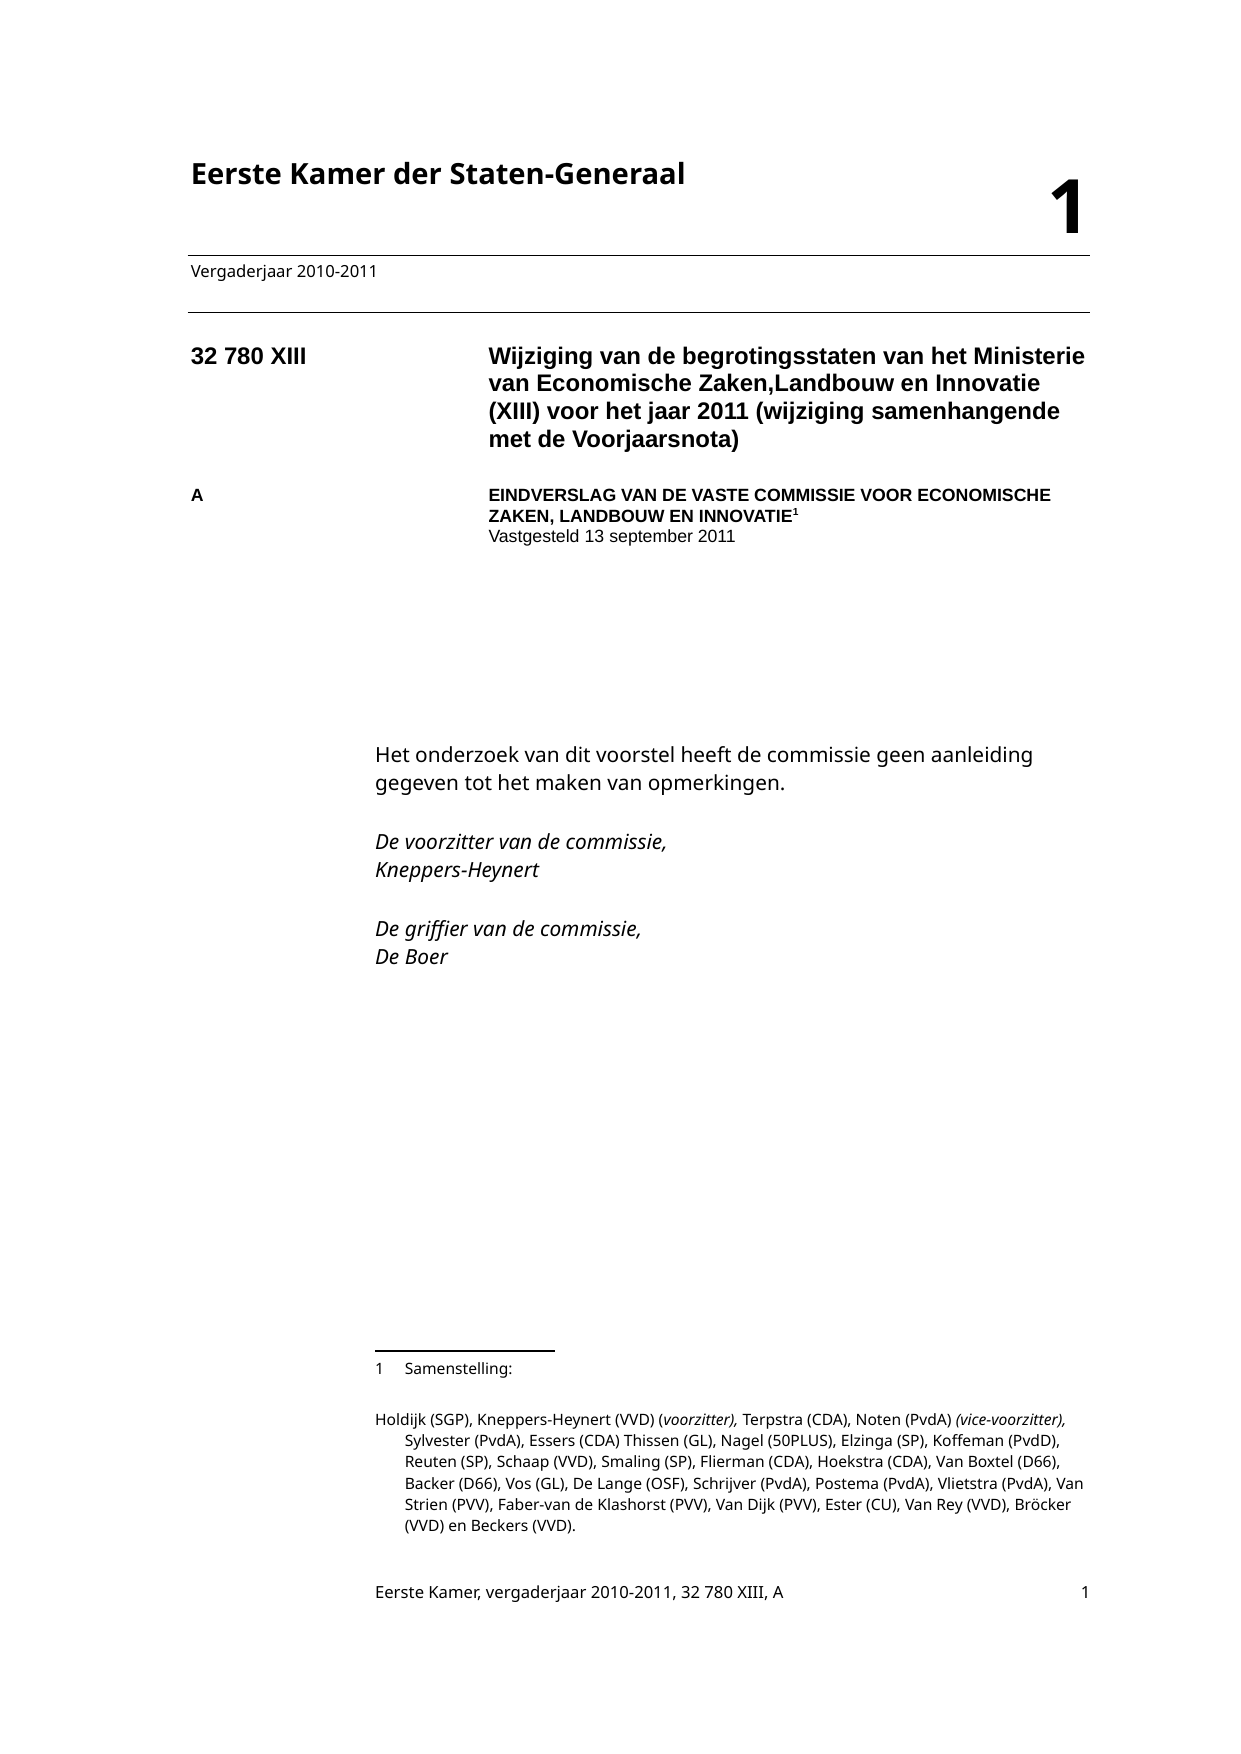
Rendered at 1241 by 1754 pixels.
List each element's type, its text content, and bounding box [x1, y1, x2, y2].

table_cell [485, 313, 1090, 339]
text De griffier van de commissie, [375, 914, 1090, 942]
text De voorzitter van de commissie, [375, 827, 1090, 855]
table_header 1 [910, 150, 1090, 255]
table_cell Vergaderjaar 2010-2011 [188, 256, 485, 312]
text Het onderzoek van dit voorstel heeft de commissie geen aanleiding gegeven tot het maken van opmerkingen. [375, 740, 1090, 797]
table_cell Wijziging van de begrotingsstaten van het Ministerie van Economische Zaken,Landbouw en Innovatie (XIII) voor het jaar 2011 (wijziging samenhangende met de Voorjaarsnota) [485, 339, 1090, 482]
table_cell [485, 256, 1090, 312]
table_cell [188, 313, 485, 339]
table_header Eerste Kamer der Staten-Generaal [188, 150, 909, 255]
table_cell EINDVERSLAG VAN DE VASTE COMMISSIE VOOR ECONOMISCHE ZAKEN, LANDBOUW EN INNOVATIE Vastgesteld 13 september 2011 [485, 482, 1090, 622]
table_cell A [188, 482, 485, 622]
table_cell 32 780 XIII [188, 339, 485, 482]
text Kneppers-Heynert [375, 855, 1090, 884]
text De Boer [375, 942, 1090, 971]
